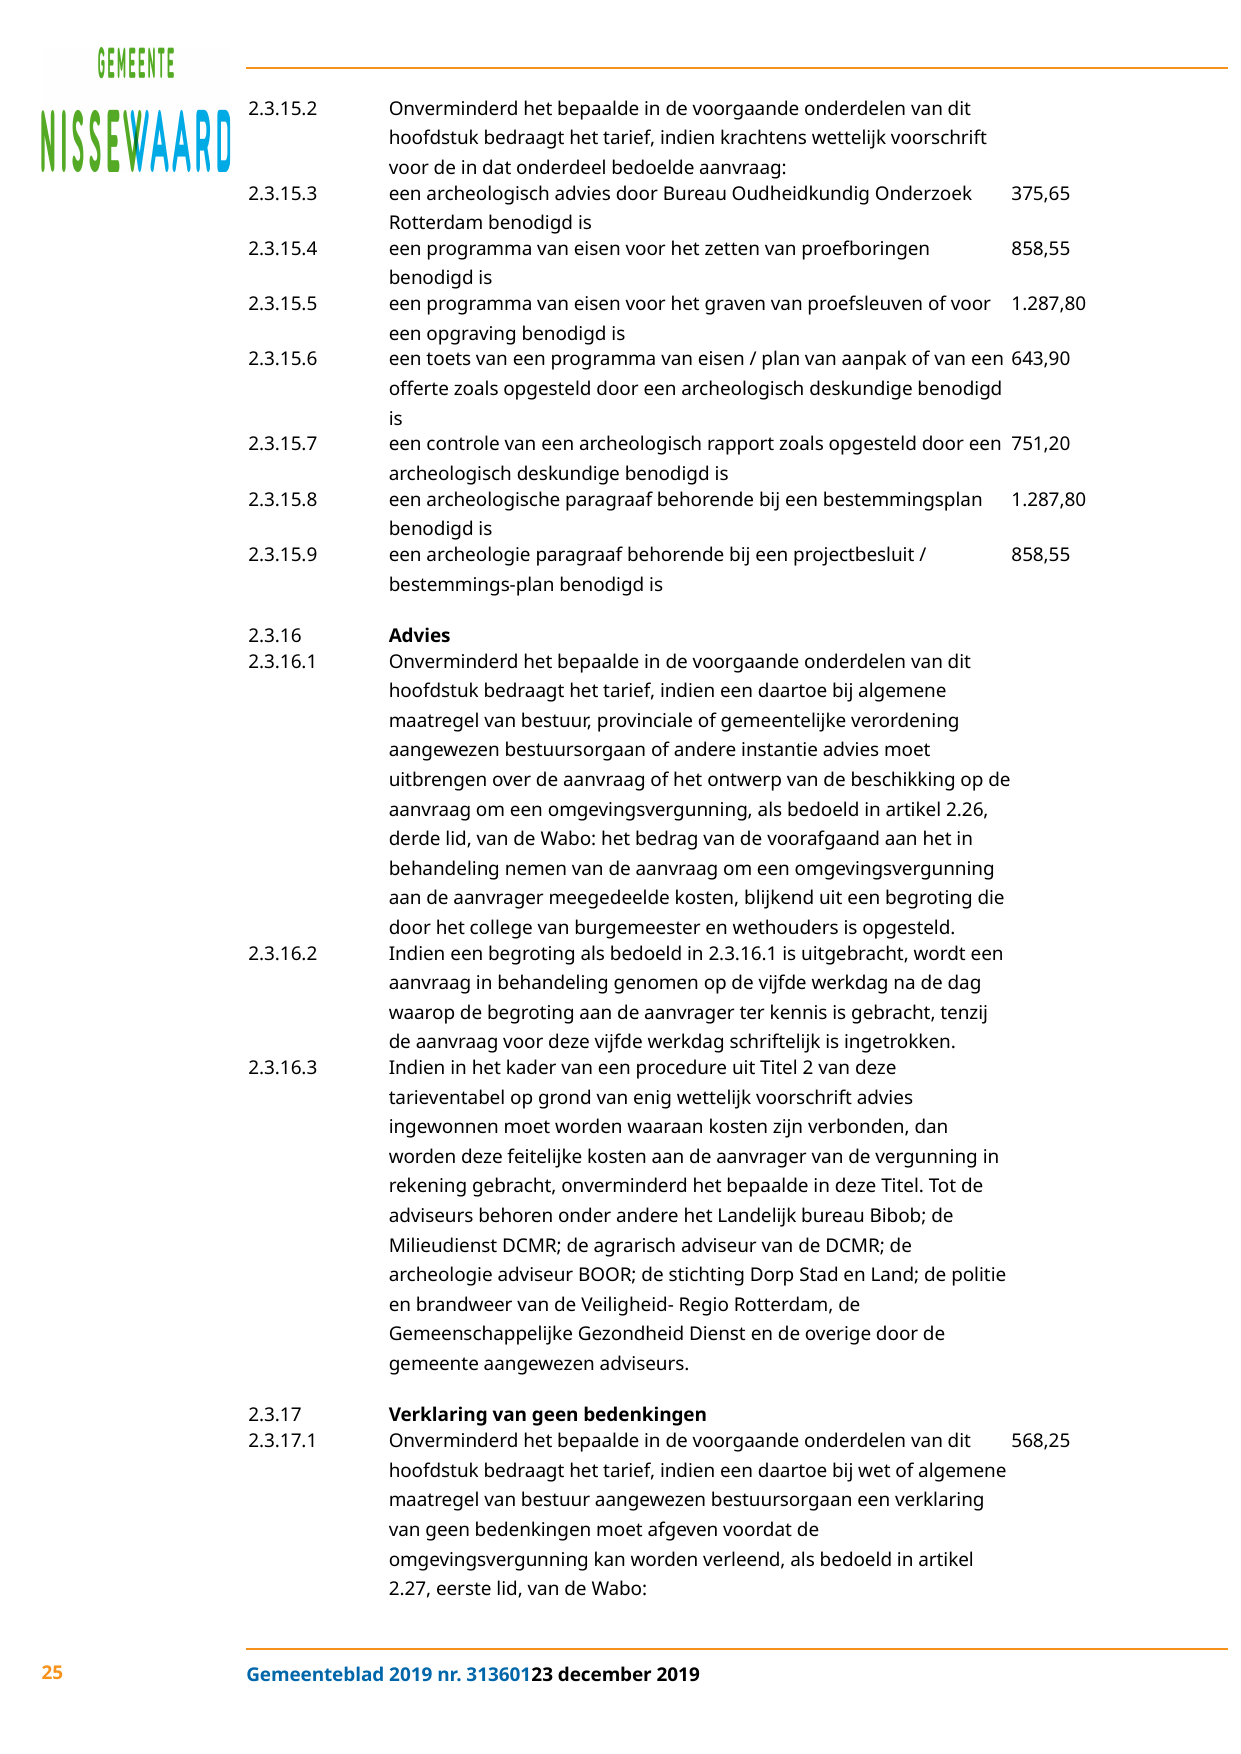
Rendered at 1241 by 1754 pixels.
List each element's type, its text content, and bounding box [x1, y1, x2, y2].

table_cell 2.3.15.9 [248, 541, 388, 596]
table_cell 751,20 [1011, 431, 1152, 486]
table_cell Advies [389, 622, 1011, 648]
picture [176, 157, 187, 172]
table_cell Onverminderd het bepaalde in de voorgaande onderdelen van dit hoofdstuk bedraagt het tarief, indien een daartoe bij wet of algemene maatregel van bestuur aangewezen bestuursorgaan een verklaring van geen bedenkingen moet afgeven voordat de omgevingsvergunning kan worden verleend, als bedoeld in artikel 2.27, eerste lid, van de Wabo: [389, 1428, 1011, 1601]
table_cell [1011, 596, 1152, 622]
table_cell 568,25 [1011, 1428, 1152, 1601]
table_cell een archeologische paragraaf behorende bij een bestemmingsplan benodigd is [389, 486, 1011, 541]
table_cell een programma van eisen voor het graven van proefsleuven of voor een opgraving benodigd is [389, 290, 1011, 346]
table_cell [248, 1376, 388, 1402]
table_cell een archeologisch advies door Bureau Oudheidkundig Onderzoek Rotterdam benodigd is [389, 180, 1011, 235]
table_cell 2.3.15.7 [248, 431, 388, 486]
table_cell Onverminderd het bepaalde in de voorgaande onderdelen van dit hoofdstuk bedraagt het tarief, indien krachtens wettelijk voorschrift voor de in dat onderdeel bedoelde aanvraag: [389, 95, 1011, 180]
table_cell 2.3.17 [248, 1402, 388, 1427]
table_cell Indien in het kader van een procedure uit Titel 2 van deze tarieventabel op grond van enig wettelijk voorschrift advies ingewonnen moet worden waaraan kosten zijn verbonden, dan worden deze feitelijke kosten aan de aanvrager van de vergunning in rekening gebracht, onverminderd het bepaalde in deze Titel. Tot de adviseurs behoren onder andere het Landelijk bureau Bibob; de Milieudienst DCMR; de agrarisch adviseur van de DCMR; de archeologie adviseur BOOR; de stichting Dorp Stad en Land; de politie en brandweer van de Veiligheid- Regio Rotterdam, de Gemeenschappelijke Gezondheid Dienst en de overige door de gemeente aangewezen adviseurs. [389, 1054, 1011, 1376]
table_cell [1011, 940, 1152, 1054]
table_cell 2.3.15.2 [248, 95, 388, 180]
table_cell 2.3.16.2 [248, 940, 388, 1054]
table_cell [1011, 1376, 1152, 1402]
table_cell [1011, 1402, 1152, 1427]
table_cell Onverminderd het bepaalde in de voorgaande onderdelen van dit hoofdstuk bedraagt het tarief, indien een daartoe bij algemene maatregel van bestuur, provinciale of gemeentelijke verordening aangewezen bestuursorgaan of andere instantie advies moet uitbrengen over de aanvraag of het ontwerp van de beschikking op de aanvraag om een omgevingsvergunning, als bedoeld in artikel 2.26, derde lid, van de Wabo: het bedrag van de voorafgaand aan het in behandeling nemen van de aanvraag om een omgevingsvergunning aan de aanvrager meegedeelde kosten, blijkend uit een begroting die door het college van burgemeester en wethouders is opgesteld. [389, 648, 1011, 940]
table_cell 1.287,80 [1011, 486, 1152, 541]
table_cell 2.3.17.1 [248, 1428, 388, 1601]
table_cell 1.287,80 [1011, 290, 1152, 346]
table_cell een archeologie paragraaf behorende bij een projectbesluit / bestemmings-plan benodigd is [389, 541, 1011, 596]
table_cell [1011, 1054, 1152, 1376]
table_cell [1011, 648, 1152, 940]
table_cell een controle van een archeologisch rapport zoals opgesteld door een archeologisch deskundige benodigd is [389, 431, 1011, 486]
table_cell [248, 596, 388, 622]
table_cell een programma van eisen voor het zetten van proefboringen benodigd is [389, 235, 1011, 290]
picture [222, 122, 227, 160]
picture [201, 122, 206, 138]
table_cell 2.3.15.8 [248, 486, 388, 541]
table_cell [1011, 95, 1152, 180]
table_cell 2.3.16 [248, 622, 388, 648]
table_cell 2.3.15.3 [248, 180, 388, 235]
table_cell Verklaring van geen bedenkingen [389, 1402, 1011, 1427]
table_cell [1011, 622, 1152, 648]
picture [154, 157, 165, 172]
table_cell 858,55 [1011, 235, 1152, 290]
picture [41, 47, 231, 172]
table_cell [389, 1376, 1011, 1402]
table_cell 2.3.15.4 [248, 235, 388, 290]
table_cell 2.3.15.6 [248, 346, 388, 431]
table_cell Indien een begroting als bedoeld in 2.3.16.1 is uitgebracht, wordt een aanvraag in behandeling genomen op de vijfde werkdag na de dag waarop de begroting aan de aanvrager ter kennis is gebracht, tenzij de aanvraag voor deze vijfde werkdag schriftelijk is ingetrokken. [389, 940, 1011, 1054]
picture [200, 151, 206, 172]
table_cell een toets van een programma van eisen / plan van aanpak of van een offerte zoals opgesteld door een archeologisch deskundige benodigd is [389, 346, 1011, 431]
table_cell 2.3.16.3 [248, 1054, 388, 1376]
table_cell 2.3.16.1 [248, 648, 388, 940]
table_cell 375,65 [1011, 180, 1152, 235]
table_cell 2.3.15.5 [248, 290, 388, 346]
table_cell 858,55 [1011, 541, 1152, 596]
table_cell 643,90 [1011, 346, 1152, 431]
table_cell [389, 596, 1011, 622]
